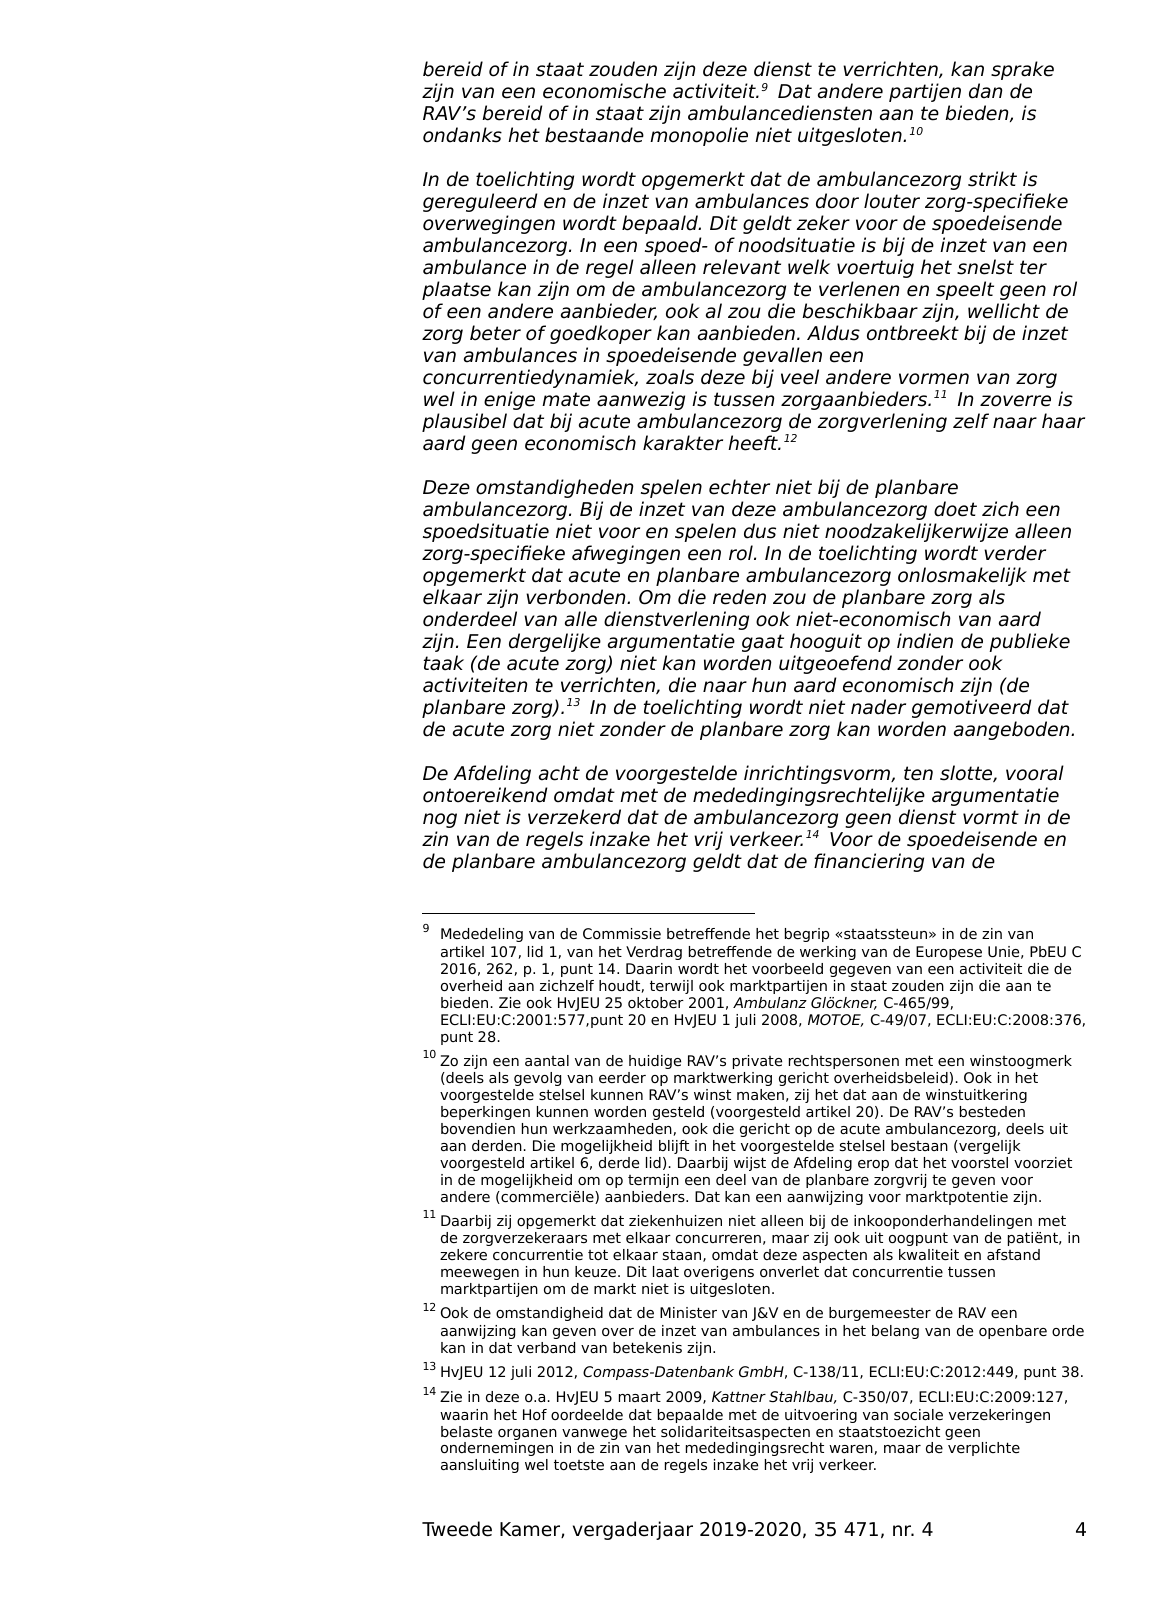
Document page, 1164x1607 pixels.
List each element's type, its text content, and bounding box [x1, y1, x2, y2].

text Daarbij zij opgemerkt dat ziekenhuizen niet alleen bij de inkooponderhandelingen met de zorgverzekeraars met elkaar concurreren, maar zij ook uit oogpunt van de patiënt, in zekere concurrentie tot elkaar staan, omdat deze aspecten als kwaliteit en afstand meewegen in hun keuze. Dit laat overigens onverlet dat concurrentie tussen marktpartijen om de markt niet is uitgesloten. [422, 1208, 1087, 1298]
text HvJEU 12 juli 2012, Compass-Datenbank GmbH, C-138/11, ECLI:EU:C:2012:449, punt 38. [422, 1360, 1087, 1382]
text Deze omstandigheden spelen echter niet bij de planbare ambulancezorg. Bij de inzet van deze ambulancezorg doet zich een spoedsituatie niet voor en spelen dus niet noodzakelijkerwijze alleen zorg-specifieke afwegingen een rol. In de toelichting wordt verder opgemerkt dat acute en planbare ambulancezorg onlosmakelijk met elkaar zijn verbonden. Om die reden zou de planbare zorg als onderdeel van alle dienstverlening ook niet-economisch van aard zijn. Een dergelijke argumentatie gaat hooguit op indien de publieke taak (de acute zorg) niet kan worden uitgeoefend zonder ook activiteiten te verrichten, die naar hun aard economisch zijn (de planbare zorg). In de toelichting wordt niet nader gemotiveerd dat de acute zorg niet zonder de planbare zorg kan worden aangeboden. [422, 477, 1087, 741]
text Zie in deze o.a. HvJEU 5 maart 2009, Kattner Stahlbau, C-350/07, ECLI:EU:C:2009:127, waarin het Hof oordeelde dat bepaalde met de uitvoering van sociale verzekeringen belaste organen vanwege het solidariteitsaspecten en staatstoezicht geen ondernemingen in de zin van het mededingingsrecht waren, maar de verplichte aansluiting wel toetste aan de regels inzake het vrij verkeer. [422, 1385, 1087, 1474]
text In de toelichting wordt opgemerkt dat de ambulancezorg strikt is gereguleerd en de inzet van ambulances door louter zorg-specifieke overwegingen wordt bepaald. Dit geldt zeker voor de spoedeisende ambulancezorg. In een spoed- of noodsituatie is bij de inzet van een ambulance in de regel alleen relevant welk voertuig het snelst ter plaatse kan zijn om de ambulancezorg te verlenen en speelt geen rol of een andere aanbieder, ook al zou die beschikbaar zijn, wellicht de zorg beter of goedkoper kan aanbieden. Aldus ontbreekt bij de inzet van ambulances in spoedeisende gevallen een concurrentiedynamiek, zoals deze bij veel andere vormen van zorg wel in enige mate aanwezig is tussen zorgaanbieders. In zoverre is plausibel dat bij acute ambulancezorg de zorgverlening zelf naar haar aard geen economisch karakter heeft. [422, 169, 1087, 455]
text bereid of in staat zouden zijn deze dienst te verrichten, kan sprake zijn van een economische activiteit. Dat andere partijen dan de RAV’s bereid of in staat zijn ambulancediensten aan te bieden, is ondanks het bestaande monopolie niet uitgesloten. [422, 59, 1087, 147]
text Ook de omstandigheid dat de Minister van J&V en de burgemeester de RAV een aanwijzing kan geven over de inzet van ambulances in het belang van de openbare orde kan in dat verband van betekenis zijn. [422, 1301, 1087, 1357]
text Mededeling van de Commissie betreffende het begrip «staatssteun» in de zin van artikel 107, lid 1, van het Verdrag betreffende de werking van de Europese Unie, PbEU C 2016, 262, p. 1, punt 14. Daarin wordt het voorbeeld gegeven van een activiteit die de overheid aan zichzelf houdt, terwijl ook marktpartijen in staat zouden zijn die aan te bieden. Zie ook HvJEU 25 oktober 2001, Ambulanz Glöckner, C-465/99, ECLI:EU:C:2001:577,punt 20 en HvJEU 1 juli 2008, MOTOE, C-49/07, ECLI:EU:C:2008:376, punt 28. [422, 922, 1087, 1046]
text De Afdeling acht de voorgestelde inrichtingsvorm, ten slotte, vooral ontoereikend omdat met de mededingingsrechtelijke argumentatie nog niet is verzekerd dat de ambulancezorg geen dienst vormt in de zin van de regels inzake het vrij verkeer. Voor de spoedeisende en de planbare ambulancezorg geldt dat de financiering van de [422, 763, 1087, 873]
text Zo zijn een aantal van de huidige RAV’s private rechtspersonen met een winstoogmerk (deels als gevolg van eerder op marktwerking gericht overheidsbeleid). Ook in het voorgestelde stelsel kunnen RAV’s winst maken, zij het dat aan de winstuitkering beperkingen kunnen worden gesteld (voorgesteld artikel 20). De RAV’s besteden bovendien hun werkzaamheden, ook die gericht op de acute ambulancezorg, deels uit aan derden. Die mogelijkheid blijft in het voorgestelde stelsel bestaan (vergelijk voorgesteld artikel 6, derde lid). Daarbij wijst de Afdeling erop dat het voorstel voorziet in de mogelijkheid om op termijn een deel van de planbare zorgvrij te geven voor andere (commerciële) aanbieders. Dat kan een aanwijzing voor marktpotentie zijn. [422, 1048, 1087, 1206]
